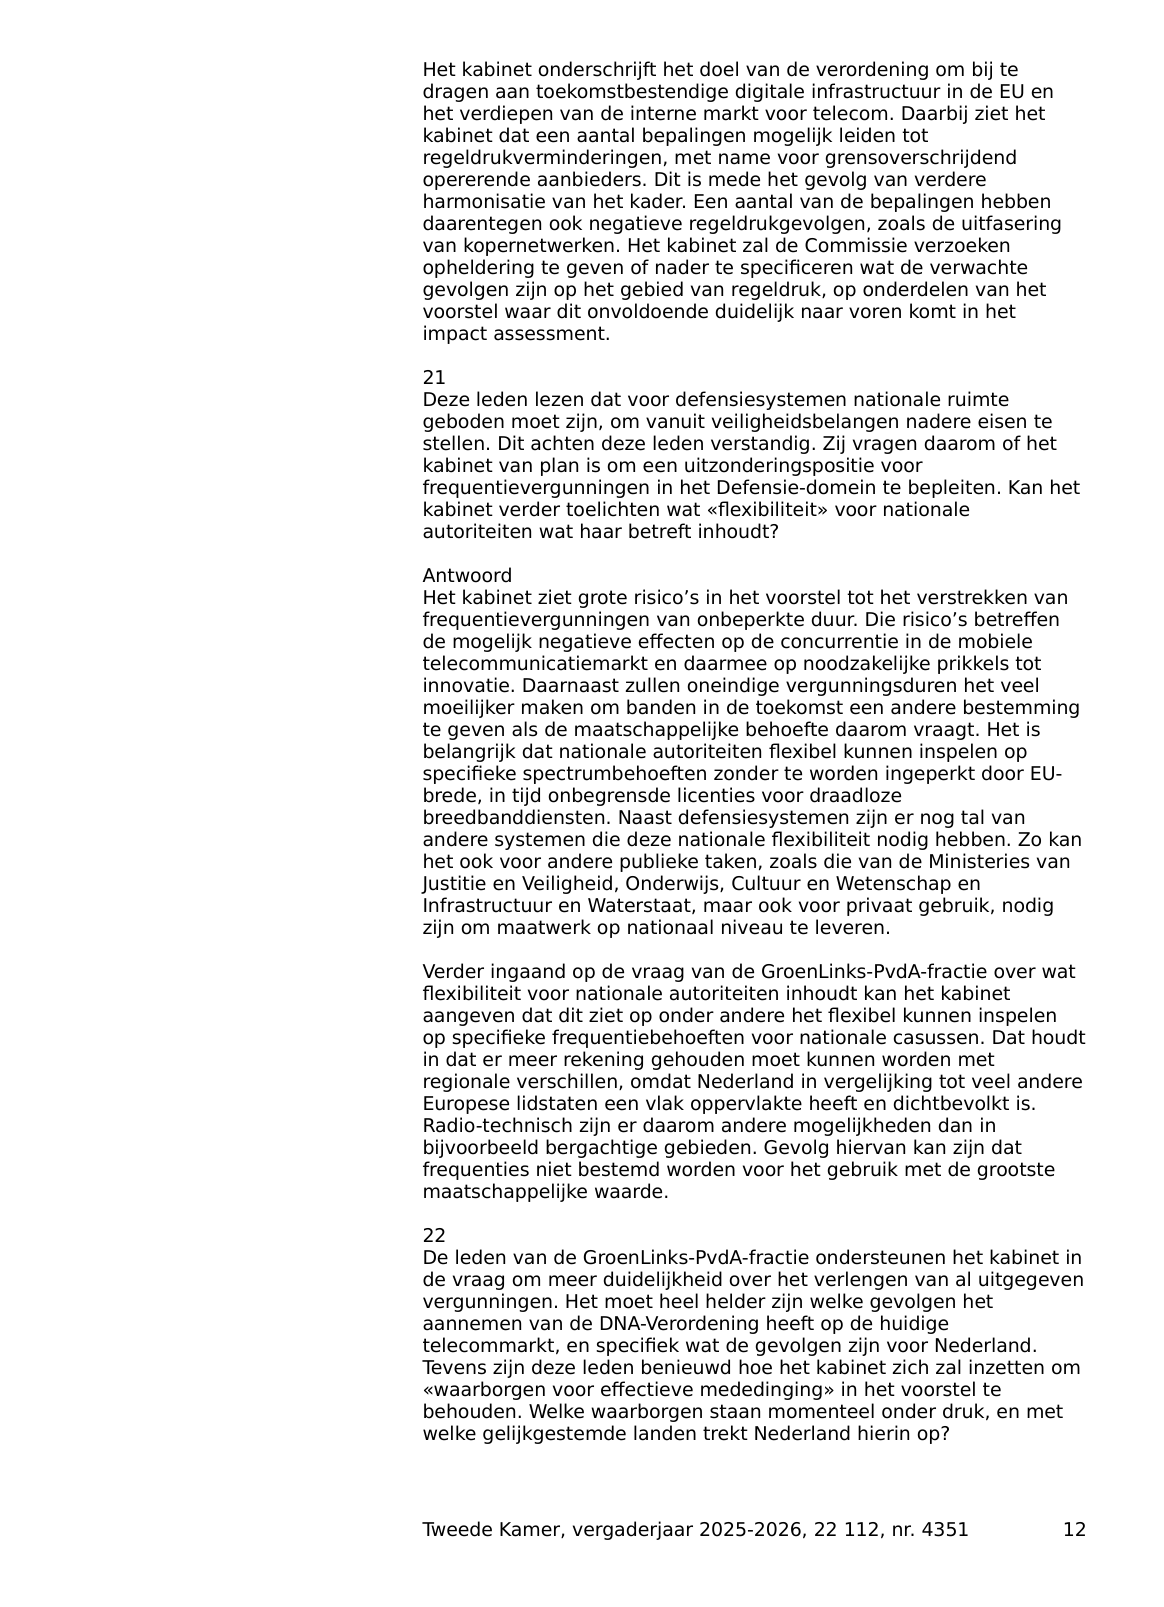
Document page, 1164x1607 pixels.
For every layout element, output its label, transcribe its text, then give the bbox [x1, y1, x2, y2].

text 22 [422, 1225, 1087, 1247]
text Antwoord [422, 565, 1087, 587]
text Deze leden lezen dat voor defensiesystemen nationale ruimte geboden moet zijn, om vanuit veiligheidsbelangen nadere eisen te stellen. Dit achten deze leden verstandig. Zij vragen daarom of het kabinet van plan is om een uitzonderingspositie voor frequentievergunningen in het Defensie-domein te bepleiten. Kan het kabinet verder toelichten wat «flexibiliteit» voor nationale autoriteiten wat haar betreft inhoudt? [422, 389, 1087, 543]
text De leden van de GroenLinks-PvdA-fractie ondersteunen het kabinet in de vraag om meer duidelijkheid over het verlengen van al uitgegeven vergunningen. Het moet heel helder zijn welke gevolgen het aannemen van de DNA-Verordening heeft op de huidige telecommarkt, en specifiek wat de gevolgen zijn voor Nederland. Tevens zijn deze leden benieuwd hoe het kabinet zich zal inzetten om «waarborgen voor effectieve mededinging» in het voorstel te behouden. Welke waarborgen staan momenteel onder druk, en met welke gelijkgestemde landen trekt Nederland hierin op? [422, 1247, 1087, 1444]
text Het kabinet ziet grote risico’s in het voorstel tot het verstrekken van frequentievergunningen van onbeperkte duur. Die risico’s betreffen de mogelijk negatieve effecten op de concurrentie in de mobiele telecommunicatiemarkt en daarmee op noodzakelijke prikkels tot innovatie. Daarnaast zullen oneindige vergunningsduren het veel moeilijker maken om banden in de toekomst een andere bestemming te geven als de maatschappelijke behoefte daarom vraagt. Het is belangrijk dat nationale autoriteiten flexibel kunnen inspelen op specifieke spectrumbehoeften zonder te worden ingeperkt door EU-brede, in tijd onbegrensde licenties voor draadloze breedbanddiensten. Naast defensiesystemen zijn er nog tal van andere systemen die deze nationale flexibiliteit nodig hebben. Zo kan het ook voor andere publieke taken, zoals die van de Ministeries van Justitie en Veiligheid, Onderwijs, Cultuur en Wetenschap en Infrastructuur en Waterstaat, maar ook voor privaat gebruik, nodig zijn om maatwerk op nationaal niveau te leveren. [422, 587, 1087, 939]
text 21 [422, 367, 1087, 389]
text Het kabinet onderschrijft het doel van de verordening om bij te dragen aan toekomstbestendige digitale infrastructuur in de EU en het verdiepen van de interne markt voor telecom. Daarbij ziet het kabinet dat een aantal bepalingen mogelijk leiden tot regeldrukverminderingen, met name voor grensoverschrijdend opererende aanbieders. Dit is mede het gevolg van verdere harmonisatie van het kader. Een aantal van de bepalingen hebben daarentegen ook negatieve regeldrukgevolgen, zoals de uitfasering van kopernetwerken. Het kabinet zal de Commissie verzoeken opheldering te geven of nader te specificeren wat de verwachte gevolgen zijn op het gebied van regeldruk, op onderdelen van het voorstel waar dit onvoldoende duidelijk naar voren komt in het impact assessment. [422, 59, 1087, 345]
text Verder ingaand op de vraag van de GroenLinks-PvdA-fractie over wat flexibiliteit voor nationale autoriteiten inhoudt kan het kabinet aangeven dat dit ziet op onder andere het flexibel kunnen inspelen op specifieke frequentiebehoeften voor nationale casussen. Dat houdt in dat er meer rekening gehouden moet kunnen worden met regionale verschillen, omdat Nederland in vergelijking tot veel andere Europese lidstaten een vlak oppervlakte heeft en dichtbevolkt is. Radio-technisch zijn er daarom andere mogelijkheden dan in bijvoorbeeld bergachtige gebieden. Gevolg hiervan kan zijn dat frequenties niet bestemd worden voor het gebruik met de grootste maatschappelijke waarde. [422, 961, 1087, 1203]
